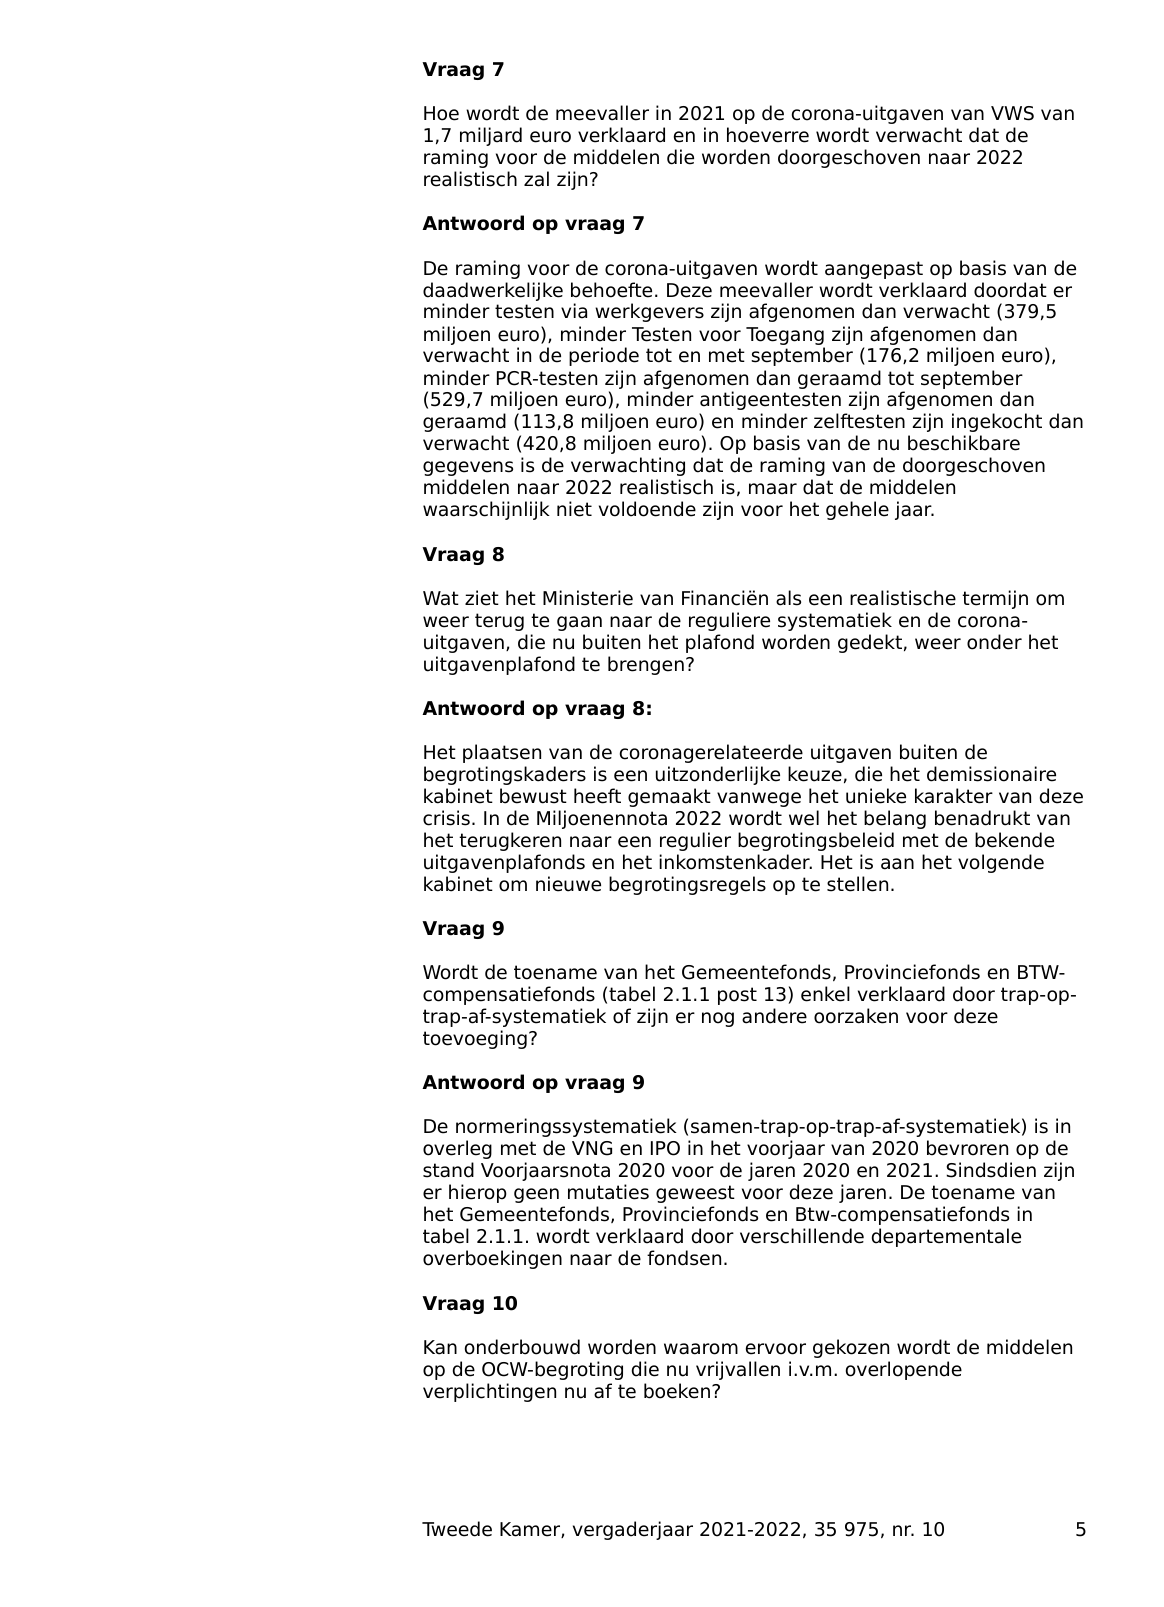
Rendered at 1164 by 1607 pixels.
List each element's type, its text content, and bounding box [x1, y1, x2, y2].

subtitle Vraag 7 [422, 59, 1087, 81]
text De raming voor de corona-uitgaven wordt aangepast op basis van de daadwerkelijke behoefte. Deze meevaller wordt verklaard doordat er minder testen via werkgevers zijn afgenomen dan verwacht (379,5 miljoen euro), minder Testen voor Toegang zijn afgenomen dan verwacht in de periode tot en met september (176,2 miljoen euro), minder PCR-testen zijn afgenomen dan geraamd tot september (529,7 miljoen euro), minder antigeentesten zijn afgenomen dan geraamd (113,8 miljoen euro) en minder zelftesten zijn ingekocht dan verwacht (420,8 miljoen euro). Op basis van de nu beschikbare gegevens is de verwachting dat de raming van de doorgeschoven middelen naar 2022 realistisch is, maar dat de middelen waarschijnlijk niet voldoende zijn voor het gehele jaar. [422, 257, 1087, 521]
subtitle Vraag 8 [422, 543, 1087, 565]
subtitle Vraag 10 [422, 1292, 1087, 1314]
text Kan onderbouwd worden waarom ervoor gekozen wordt de middelen op de OCW-begroting die nu vrijvallen i.v.m. overlopende verplichtingen nu af te boeken? [422, 1337, 1087, 1402]
subtitle Antwoord op vraag 7 [422, 213, 1087, 235]
subtitle Antwoord op vraag 8: [422, 698, 1087, 720]
text De normeringssystematiek (samen-trap-op-trap-af-systematiek) is in overleg met de VNG en IPO in het voorjaar van 2020 bevroren op de stand Voorjaarsnota 2020 voor de jaren 2020 en 2021. Sindsdien zijn er hierop geen mutaties geweest voor deze jaren. De toename van het Gemeentefonds, Provinciefonds en Btw-compensatiefonds in tabel 2.1.1. wordt verklaard door verschillende departementale overboekingen naar de fondsen. [422, 1116, 1087, 1270]
text Het plaatsen van de coronagerelateerde uitgaven buiten de begrotingskaders is een uitzonderlijke keuze, die het demissionaire kabinet bewust heeft gemaakt vanwege het unieke karakter van deze crisis. In de Miljoenennota 2022 wordt wel het belang benadrukt van het terugkeren naar een regulier begrotingsbeleid met de bekende uitgavenplafonds en het inkomstenkader. Het is aan het volgende kabinet om nieuwe begrotingsregels op te stellen. [422, 742, 1087, 896]
text Wat ziet het Ministerie van Financiën als een realistische termijn om weer terug te gaan naar de reguliere systematiek en de corona-uitgaven, die nu buiten het plafond worden gedekt, weer onder het uitgavenplafond te brengen? [422, 588, 1087, 676]
subtitle Vraag 9 [422, 918, 1087, 940]
text Wordt de toename van het Gemeentefonds, Provinciefonds en BTW-compensatiefonds (tabel 2.1.1 post 13) enkel verklaard door trap-op-trap-af-systematiek of zijn er nog andere oorzaken voor deze toevoeging? [422, 962, 1087, 1050]
text Hoe wordt de meevaller in 2021 op de corona-uitgaven van VWS van 1,7 miljard euro verklaard en in hoeverre wordt verwacht dat de raming voor de middelen die worden doorgeschoven naar 2022 realistisch zal zijn? [422, 103, 1087, 191]
subtitle Antwoord op vraag 9 [422, 1072, 1087, 1094]
